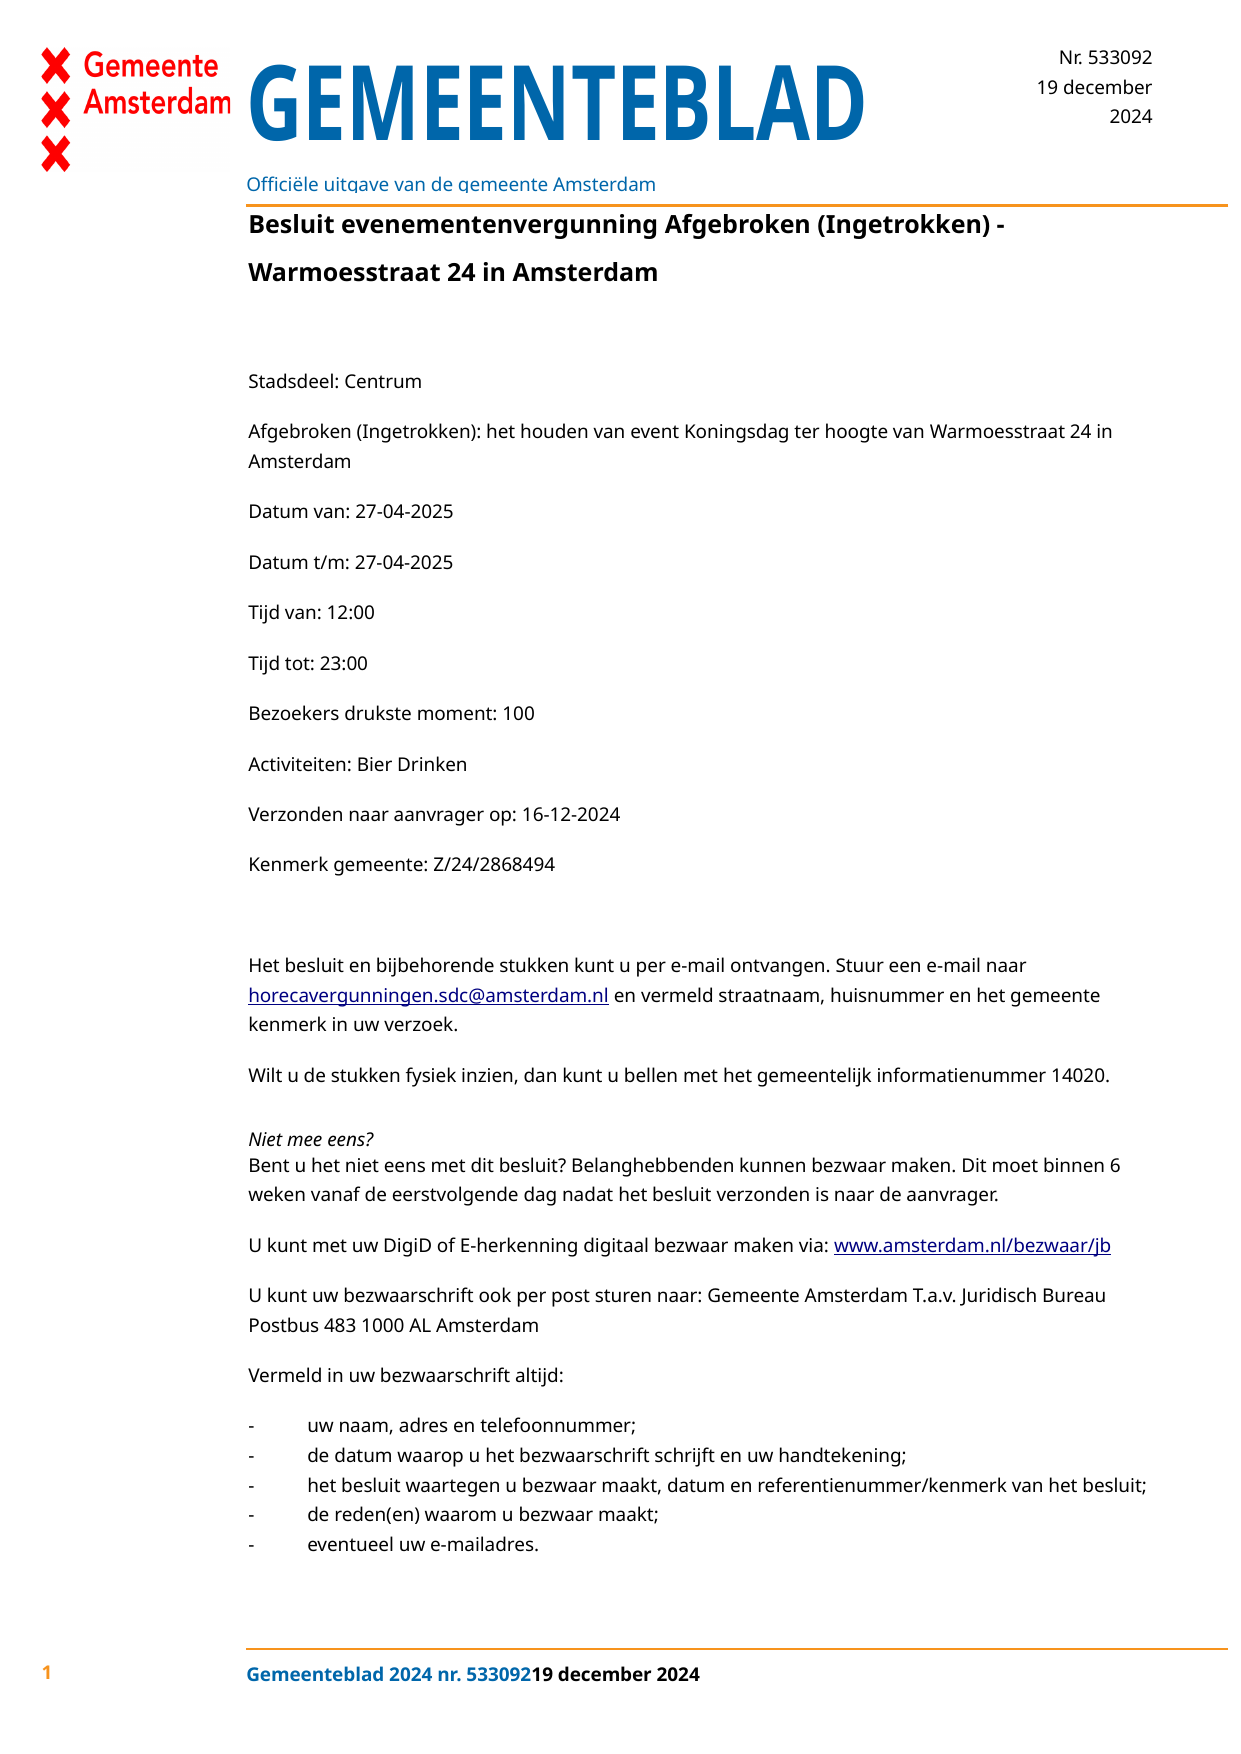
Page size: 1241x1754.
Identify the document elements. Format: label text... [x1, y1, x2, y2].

text Verzonden naar aanvrager op: 16-12-2024 [248, 801, 1152, 827]
text Bezoekers drukste moment: 100 [248, 700, 1152, 726]
list het besluit waartegen u bezwaar maakt, datum en referentienummer/kenmerk van het besluit; [248, 1472, 1152, 1497]
text Wilt u de stukken fysiek inzien, dan kunt u bellen met het gemeentelijk informatienummer 14020. [248, 1062, 1152, 1088]
text Datum t/m: 27-04-2025 [248, 549, 1152, 575]
text Afgebroken (Ingetrokken): het houden van event Koningsdag ter hoogte van Warmoesstraat 24 in Amsterdam [248, 419, 1152, 474]
picture [41, 47, 231, 172]
text Datum van: 27-04-2025 [248, 499, 1152, 524]
text Tijd van: 12:00 [248, 599, 1152, 625]
text U kunt met uw DigiD of E-herkenning digitaal bezwaar maken via: www.amsterdam.nl/bezwaar/jb [248, 1232, 1152, 1257]
text Vermeld in uw bezwaarschrift altijd: [248, 1362, 1152, 1388]
list de datum waarop u het bezwaarschrift schrijft en uw handtekening; [248, 1442, 1152, 1468]
text Bent u het niet eens met dit besluit? Belanghebbenden kunnen bezwaar maken. Dit moet binnen 6 weken vanaf de eerstvolgende dag nadat het besluit verzonden is naar de aanvrager. [248, 1152, 1152, 1207]
text Stadsdeel: Centrum [248, 368, 1152, 394]
text Niet mee eens? [248, 1126, 1152, 1152]
list de reden(en) waarom u bezwaar maakt; [248, 1501, 1152, 1527]
text Kenmerk gemeente: Z/24/2868494 [248, 852, 1152, 877]
text Het besluit en bijbehorende stukken kunt u per e-mail ontvangen. Stuur een e-mail naar horecavergunningen.sdc@amsterdam.nl en vermeld straatnaam, huisnummer en het gemeente kenmerk in uw verzoek. [248, 952, 1152, 1037]
list eventueel uw e-mailadres. [248, 1531, 1152, 1557]
text Besluit evenementenvergunning Afgebroken (Ingetrokken) - Warmoesstraat 24 in Amsterdam [248, 207, 1152, 288]
list uw naam, adres en telefoonnummer; [248, 1413, 1152, 1438]
text Activiteiten: Bier Drinken [248, 751, 1152, 777]
text Tijd tot: 23:00 [248, 650, 1152, 676]
text U kunt uw bezwaarschrift ook per post sturen naar: Gemeente Amsterdam T.a.v. Juridisch Bureau Postbus 483 1000 AL Amsterdam [248, 1282, 1152, 1337]
